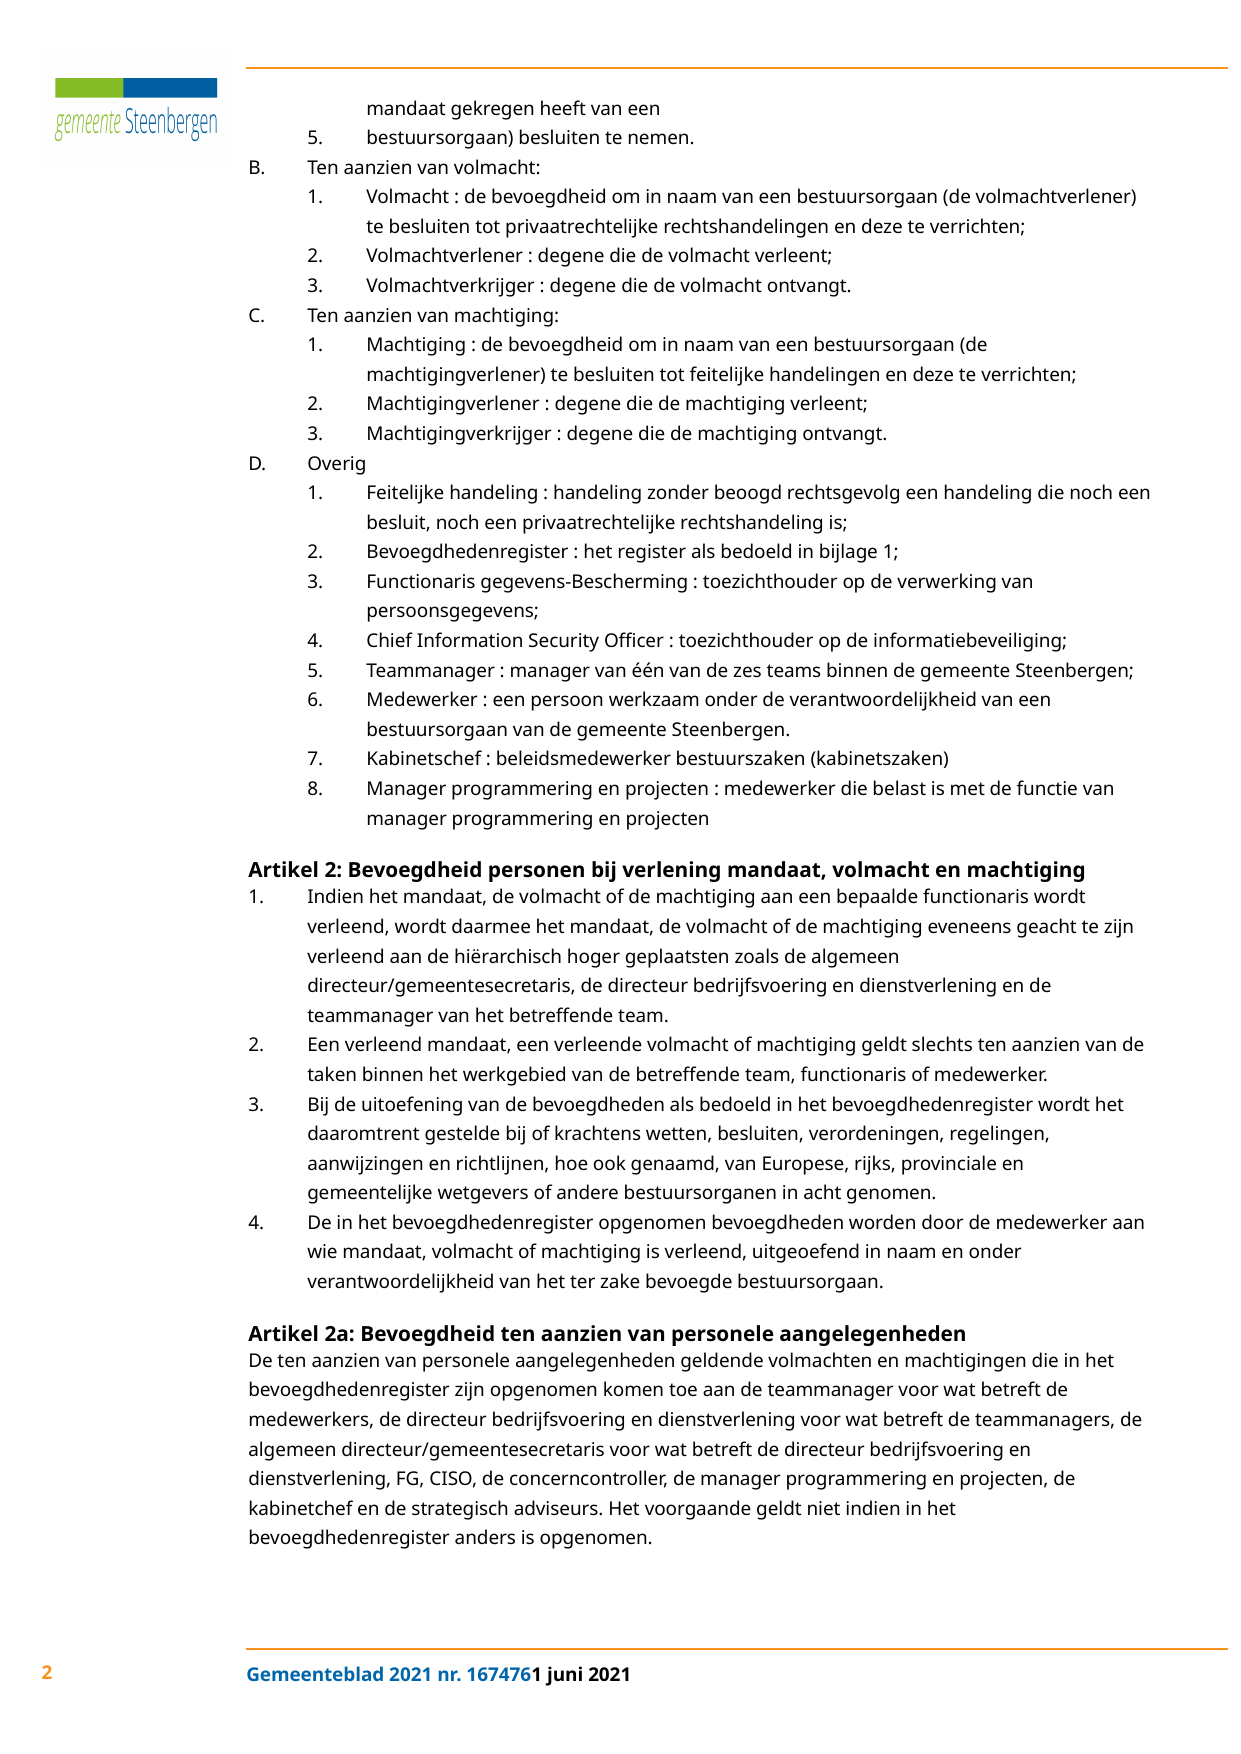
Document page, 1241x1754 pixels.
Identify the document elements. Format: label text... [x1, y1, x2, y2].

list Feitelijke handeling : handeling zonder beoogd rechtsgevolg een handeling die noch een besluit, noch een privaatrechtelijke rechtshandeling is; [307, 479, 1152, 535]
list Chief Information Security Officer : toezichthouder op de informatiebeveiliging; [307, 627, 1152, 653]
list Machtigingverlener : degene die de machtiging verleent; [307, 391, 1152, 416]
list Bij de uitoefening van de bevoegdheden als bedoeld in het bevoegdhedenregister wordt het daaromtrent gestelde bij of krachtens wetten, besluiten, verordeningen, regelingen, aanwijzingen en richtlijnen, hoe ook genaamd, van Europese, rijks, provinciale en gemeentelijke wetgevers of andere bestuursorganen in acht genomen. [248, 1091, 1152, 1205]
list Volmachtverlener : degene die de volmacht verleent; [307, 243, 1152, 268]
list Ten aanzien van machtiging: [248, 302, 1152, 328]
list Manager programmering en projecten : medewerker die belast is met de functie van manager programmering en projecten [307, 775, 1152, 831]
text Artikel 2a: Bevoegdheid ten aanzien van personele aangelegenheden [248, 1319, 1152, 1347]
list Machtiging : de bevoegdheid om in naam van een bestuursorgaan (de machtigingverlener) te besluiten tot feitelijke handelingen en deze te verrichten; [307, 331, 1152, 387]
list bestuursorgaan) besluiten te nemen. [307, 124, 1152, 150]
list Functionaris gegevens-Bescherming : toezichthouder op de verwerking van persoonsgegevens; [307, 568, 1152, 623]
list Een verleend mandaat, een verleende volmacht of machtiging geldt slechts ten aanzien van de taken binnen het werkgebied van de betreffende team, functionaris of medewerker. [248, 1032, 1152, 1087]
list Teammanager : manager van één van de zes teams binnen de gemeente Steenbergen; [307, 657, 1152, 683]
list Kabinetschef : beleidsmedewerker bestuurszaken (kabinetszaken) [307, 746, 1152, 771]
list Volmachtverkrijger : degene die de volmacht ontvangt. [307, 272, 1152, 298]
list Indien het mandaat, de volmacht of de machtiging aan een bepaalde functionaris wordt verleend, wordt daarmee het mandaat, de volmacht of de machtiging eveneens geacht te zijn verleend aan de hiërarchisch hoger geplaatsten zoals de algemeen directeur/gemeentesecretaris, de directeur bedrijfsvoering en dienstverlening en de teammanager van het betreffende team. [248, 884, 1152, 1028]
text De ten aanzien van personele aangelegenheden geldende volmachten en machtigingen die in het bevoegdhedenregister zijn opgenomen komen toe aan de teammanager voor wat betreft de medewerkers, de directeur bedrijfsvoering en dienstverlening voor wat betreft de teammanagers, de algemeen directeur/gemeentesecretaris voor wat betreft de directeur bedrijfsvoering en dienstverlening, FG, CISO, de concerncontroller, de manager programmering en projecten, de kabinetchef en de strategisch adviseurs. Het voorgaande geldt niet indien in het bevoegdhedenregister anders is opgenomen. [248, 1347, 1152, 1550]
list Medewerker : een persoon werkzaam onder de verantwoordelijkheid van een bestuursorgaan van de gemeente Steenbergen. [307, 686, 1152, 742]
list De in het bevoegdhedenregister opgenomen bevoegdheden worden door de medewerker aan wie mandaat, volmacht of machtiging is verleend, uitgeoefend in naam en onder verantwoordelijkheid van het ter zake bevoegde bestuursorgaan. [248, 1209, 1152, 1294]
list Overig [248, 450, 1152, 476]
list mandaat gekregen heeft van een [307, 95, 1152, 121]
list Machtigingverkrijger : degene die de machtiging ontvangt. [307, 420, 1152, 446]
list Ten aanzien van volmacht: [248, 154, 1152, 180]
picture [41, 47, 231, 172]
list Bevoegdhedenregister : het register als bedoeld in bijlage 1; [307, 538, 1152, 564]
text Artikel 2: Bevoegdheid personen bij verlening mandaat, volmacht en machtiging [248, 855, 1152, 884]
list Volmacht : de bevoegdheid om in naam van een bestuursorgaan (de volmachtverlener) te besluiten tot privaatrechtelijke rechtshandelingen en deze te verrichten; [307, 183, 1152, 239]
